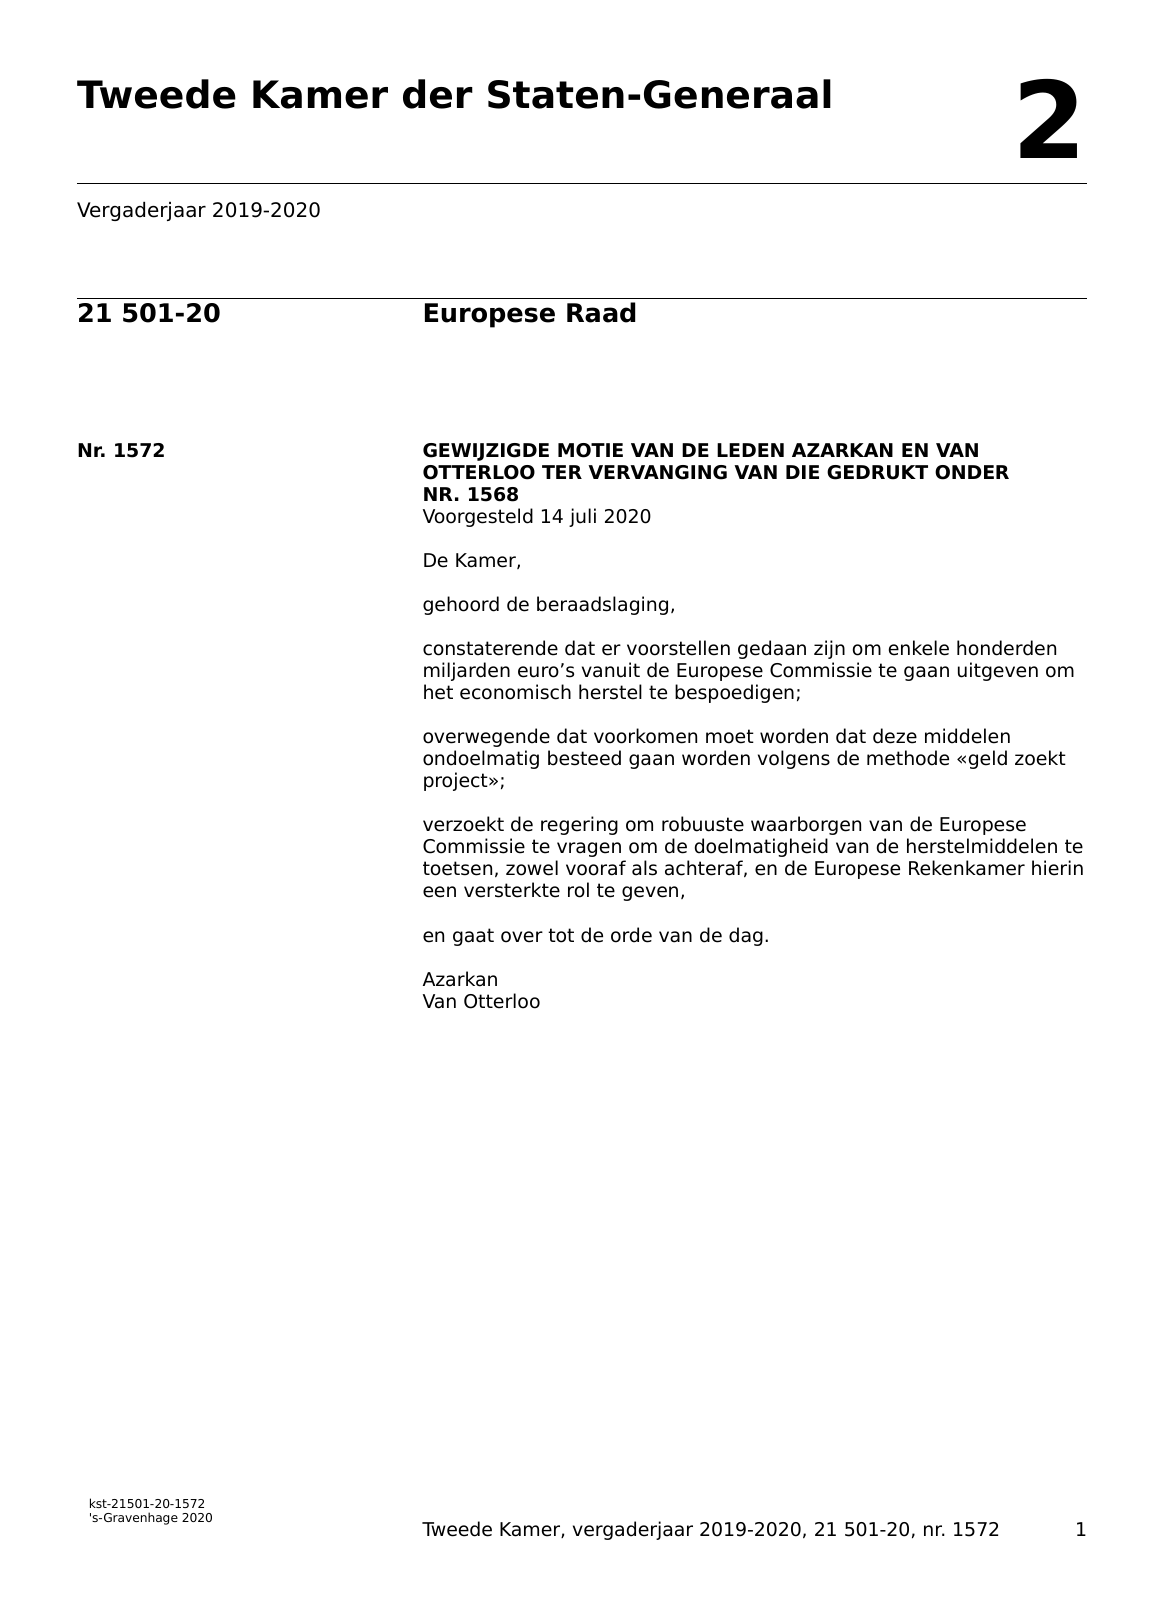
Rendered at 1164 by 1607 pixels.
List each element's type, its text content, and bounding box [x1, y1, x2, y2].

text kst-21501-20-1572 [88, 1497, 323, 1511]
text en gaat over tot de orde van de dag. [422, 924, 1087, 946]
table_cell Vergaderjaar 2019-2020 [77, 184, 1087, 298]
subtitle 21 501-20 Europese Raad [77, 299, 1087, 329]
text verzoekt de regering om robuuste waarborgen van de Europese Commissie te vragen om de doelmatigheid van de herstelmiddelen te toetsen, zowel vooraf als achteraf, en de Europese Rekenkamer hierin een versterkte rol te geven, [422, 814, 1087, 902]
text Azarkan [422, 969, 1087, 991]
text De Kamer, [422, 550, 1087, 572]
table_header 2 [886, 59, 1087, 183]
text 's-Gravenhage 2020 [88, 1511, 323, 1525]
text Voorgesteld 14 juli 2020 [422, 506, 1087, 528]
subtitle Nr. 1572 GEWIJZIGDE MOTIE VAN DE LEDEN AZARKAN EN VAN OTTERLOO TER VERVANGING VAN DIE GEDRUKT ONDER NR. 1568 [77, 440, 1087, 506]
text gehoord de beraadslaging, [422, 594, 1087, 616]
text Van Otterloo [422, 991, 1087, 1013]
text constaterende dat er voorstellen gedaan zijn om enkele honderden miljarden euro’s vanuit de Europese Commissie te gaan uitgeven om het economisch herstel te bespoedigen; [422, 638, 1087, 704]
table_header Tweede Kamer der Staten-Generaal [77, 59, 886, 183]
text overwegende dat voorkomen moet worden dat deze middelen ondoelmatig besteed gaan worden volgens de methode «geld zoekt project»; [422, 726, 1087, 792]
